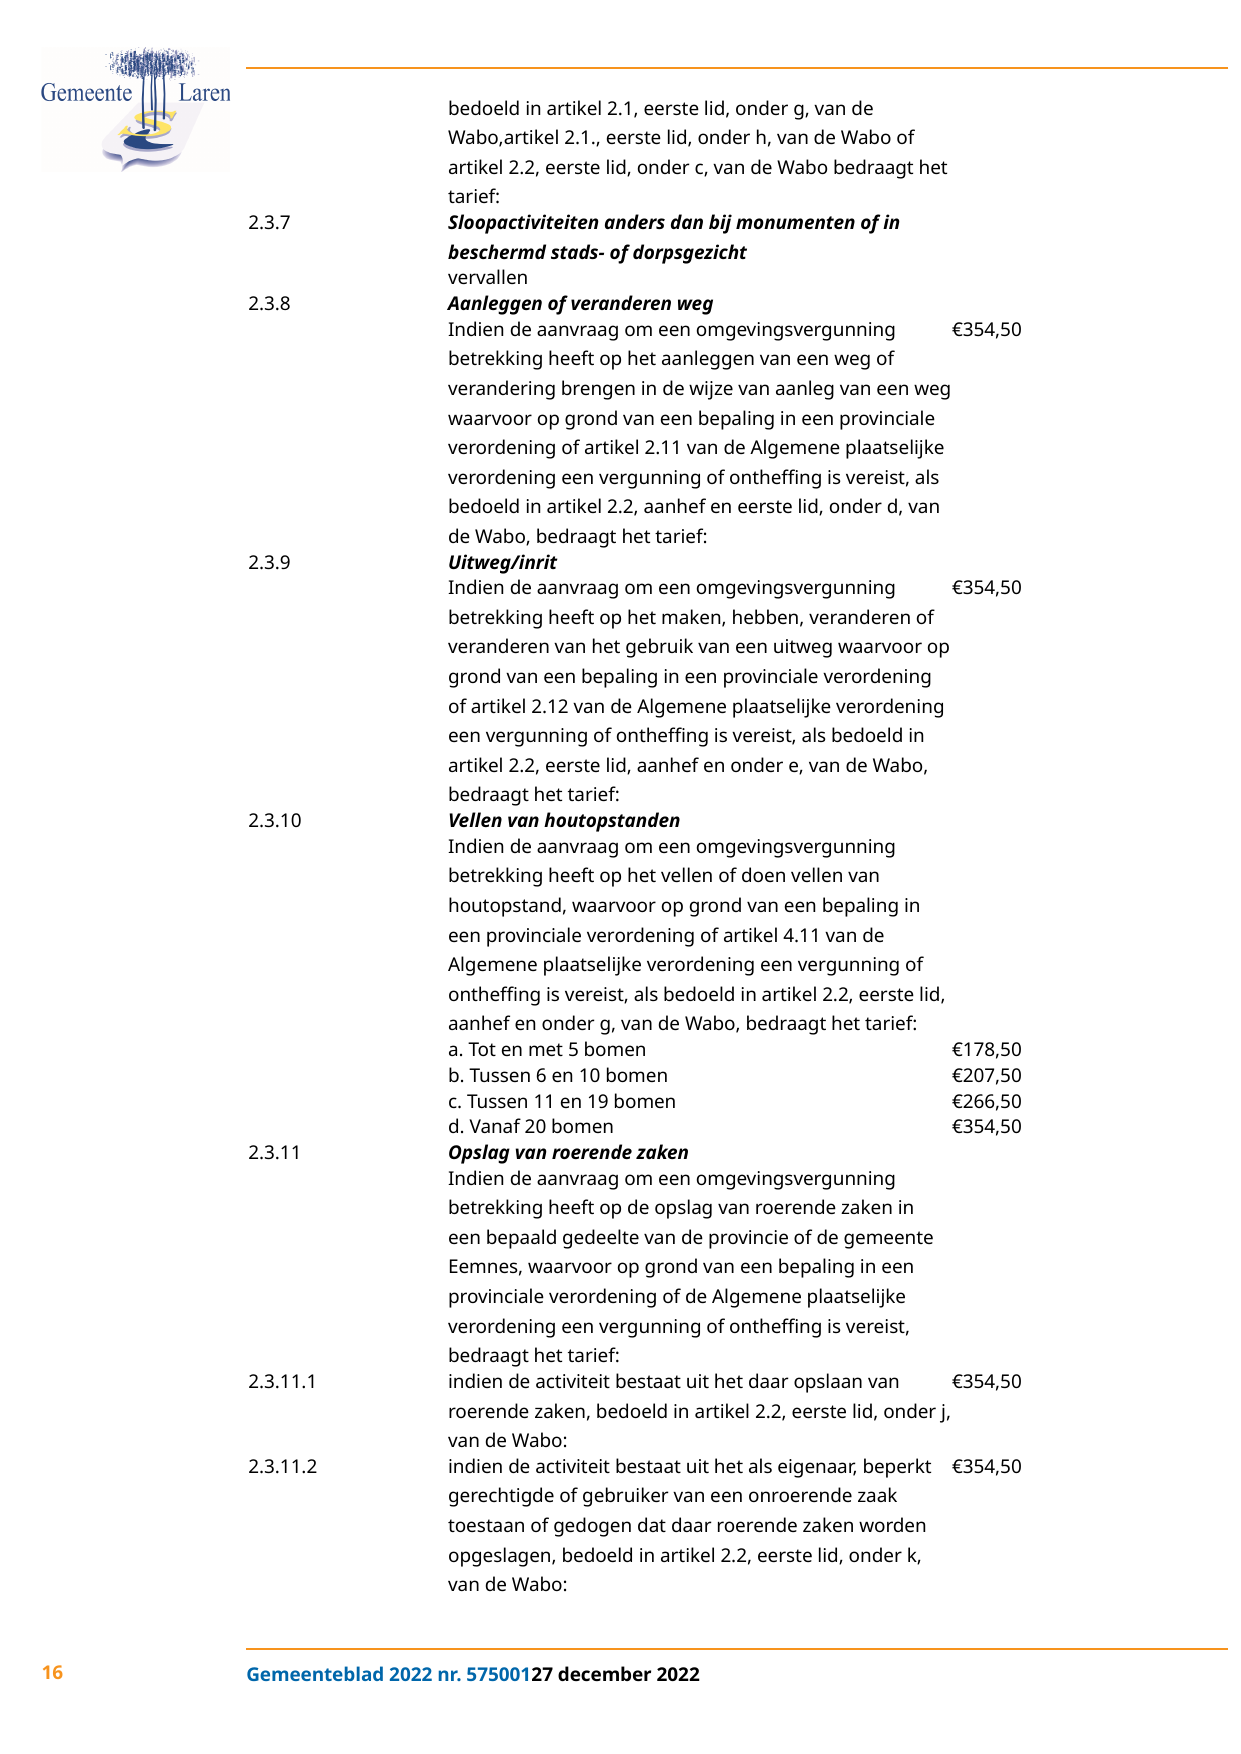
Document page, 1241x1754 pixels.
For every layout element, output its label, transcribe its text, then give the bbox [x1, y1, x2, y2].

table_cell Vellen van houtopstanden [448, 808, 952, 833]
table_cell Aanleggen of veranderen weg [448, 290, 952, 316]
table_cell [952, 265, 1152, 290]
table_cell [248, 265, 448, 290]
table_cell €354,50 [952, 316, 1152, 549]
table_cell €354,50 [952, 1368, 1152, 1453]
table_cell [248, 95, 448, 209]
table_cell bedoeld in artikel 2.1, eerste lid, onder g, van de Wabo,artikel 2.1., eerste lid, onder h, van de Wabo of artikel 2.2, eerste lid, onder c, van de Wabo bedraagt het tarief: [448, 95, 952, 209]
table_cell 2.3.11 [248, 1139, 448, 1165]
table_cell [952, 95, 1152, 209]
table_cell [248, 1062, 448, 1088]
table_cell €266,50 [952, 1088, 1152, 1113]
table_cell [952, 808, 1152, 833]
table_cell [952, 1165, 1152, 1368]
table_cell vervallen [448, 265, 952, 290]
table_cell €207,50 [952, 1062, 1152, 1088]
table_cell [248, 833, 448, 1036]
table_cell [952, 549, 1152, 574]
table_cell Indien de aanvraag om een omgevingsvergunning betrekking heeft op het vellen of doen vellen van houtopstand, waarvoor op grond van een bepaling in een provinciale verordening of artikel 4.11 van de Algemene plaatselijke verordening een vergunning of ontheffing is vereist, als bedoeld in artikel 2.2, eerste lid, aanhef en onder g, van de Wabo, bedraagt het tarief: [448, 833, 952, 1036]
table_cell d. Vanaf 20 bomen [448, 1114, 952, 1139]
table_cell 2.3.7 [248, 209, 448, 264]
table_cell indien de activiteit bestaat uit het als eigenaar, beperkt gerechtigde of gebruiker van een onroerende zaak toestaan of gedogen dat daar roerende zaken worden opgeslagen, bedoeld in artikel 2.2, eerste lid, onder k, van de Wabo: [448, 1453, 952, 1597]
table_cell c. Tussen 11 en 19 bomen [448, 1088, 952, 1113]
table_cell Uitweg/inrit [448, 549, 952, 574]
table_cell 2.3.9 [248, 549, 448, 574]
table_cell [248, 1088, 448, 1113]
table_cell [248, 316, 448, 549]
table_cell [248, 575, 448, 807]
picture [41, 47, 231, 172]
table_cell [952, 290, 1152, 316]
table_cell 2.3.11.2 [248, 1453, 448, 1597]
table_cell 2.3.8 [248, 290, 448, 316]
table_cell [248, 1114, 448, 1139]
table_cell €354,50 [952, 575, 1152, 807]
table_cell €354,50 [952, 1114, 1152, 1139]
table_cell [952, 209, 1152, 264]
table_cell Indien de aanvraag om een omgevingsvergunning betrekking heeft op het aanleggen van een weg of verandering brengen in de wijze van aanleg van een weg waarvoor op grond van een bepaling in een provinciale verordening of artikel 2.11 van de Algemene plaatselijke verordening een vergunning of ontheffing is vereist, als bedoeld in artikel 2.2, aanhef en eerste lid, onder d, van de Wabo, bedraagt het tarief: [448, 316, 952, 549]
table_cell Sloopactiviteiten anders dan bij monumenten of in beschermd stads- of dorpsgezicht [448, 209, 952, 264]
table_cell 2.3.10 [248, 808, 448, 833]
table_cell a. Tot en met 5 bomen [448, 1036, 952, 1062]
table_cell €354,50 [952, 1453, 1152, 1597]
table_cell b. Tussen 6 en 10 bomen [448, 1062, 952, 1088]
table_cell [248, 1036, 448, 1062]
table_cell Indien de aanvraag om een omgevingsvergunning betrekking heeft op de opslag van roerende zaken in een bepaald gedeelte van de provincie of de gemeente Eemnes, waarvoor op grond van een bepaling in een provinciale verordening of de Algemene plaatselijke verordening een vergunning of ontheffing is vereist, bedraagt het tarief: [448, 1165, 952, 1368]
table_cell 2.3.11.1 [248, 1368, 448, 1453]
table_cell [248, 1165, 448, 1368]
table_cell [952, 833, 1152, 1036]
table_cell Opslag van roerende zaken [448, 1139, 952, 1165]
table_cell Indien de aanvraag om een omgevingsvergunning betrekking heeft op het maken, hebben, veranderen of veranderen van het gebruik van een uitweg waarvoor op grond van een bepaling in een provinciale verordening of artikel 2.12 van de Algemene plaatselijke verordening een vergunning of ontheffing is vereist, als bedoeld in artikel 2.2, eerste lid, aanhef en onder e, van de Wabo, bedraagt het tarief: [448, 575, 952, 807]
table_cell €178,50 [952, 1036, 1152, 1062]
table_cell indien de activiteit bestaat uit het daar opslaan van roerende zaken, bedoeld in artikel 2.2, eerste lid, onder j, van de Wabo: [448, 1368, 952, 1453]
table_cell [952, 1139, 1152, 1165]
